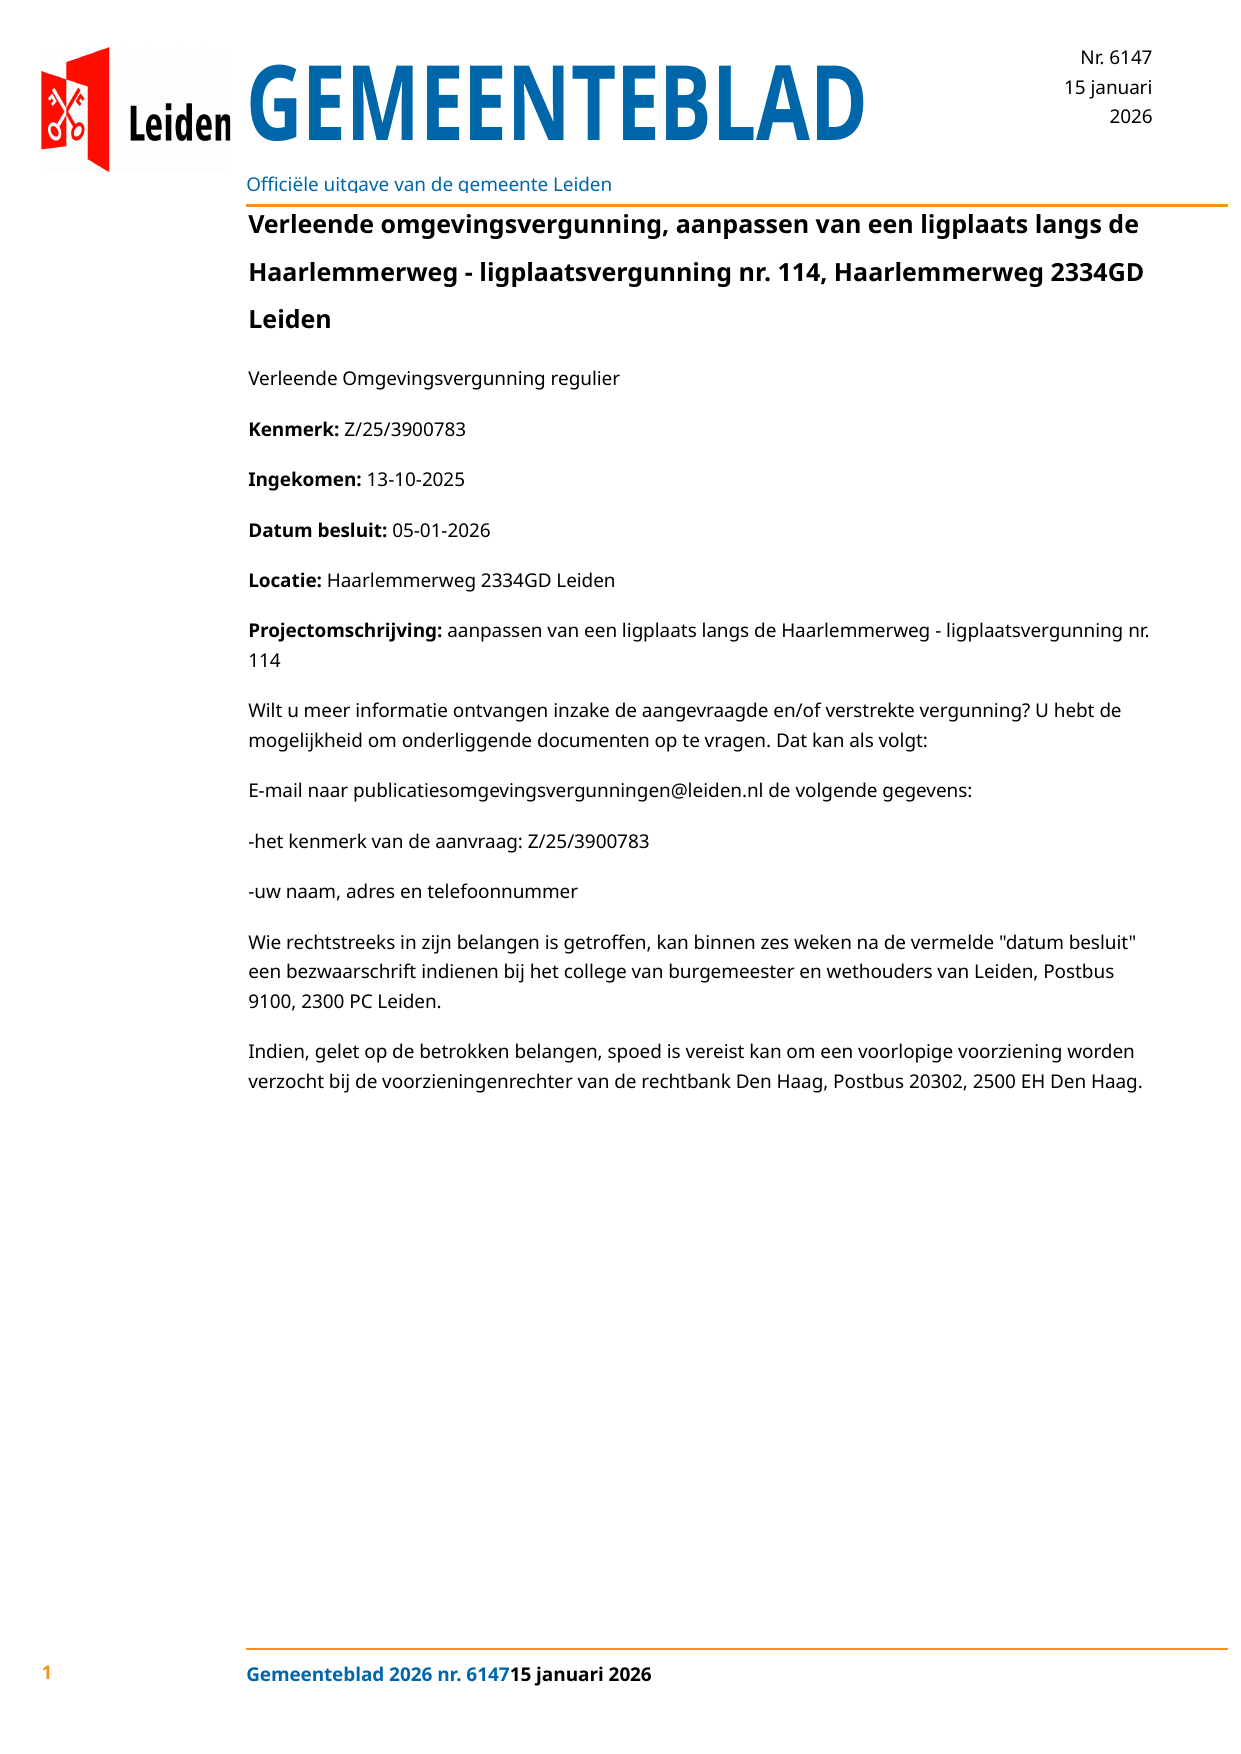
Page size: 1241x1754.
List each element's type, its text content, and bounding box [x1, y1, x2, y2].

text Projectomschrijving: aanpassen van een ligplaats langs de Haarlemmerweg - ligplaatsvergunning nr. 114 [248, 618, 1152, 673]
text -het kenmerk van de aanvraag: Z/25/3900783 [248, 828, 1152, 854]
text -uw naam, adres en telefoonnummer [248, 878, 1152, 904]
text Locatie: Haarlemmerweg 2334GD Leiden [248, 567, 1152, 593]
text Wilt u meer informatie ontvangen inzake de aangevraagde en/of verstrekte vergunning? U hebt de mogelijkheid om onderliggende documenten op te vragen. Dat kan als volgt: [248, 698, 1152, 753]
text Indien, gelet op de betrokken belangen, spoed is vereist kan om een voorlopige voorziening worden verzocht bij de voorzieningenrechter van de rechtbank Den Haag, Postbus 20302, 2500 EH Den Haag. [248, 1038, 1152, 1094]
text E-mail naar publicatiesomgevingsvergunningen@leiden.nl de volgende gegevens: [248, 778, 1152, 803]
text Kenmerk: Z/25/3900783 [248, 416, 1152, 442]
text Wie rechtstreeks in zijn belangen is getroffen, kan binnen zes weken na de vermelde "datum besluit" een bezwaarschrift indienen bij het college van burgemeester en wethouders van Leiden, Postbus 9100, 2300 PC Leiden. [248, 929, 1152, 1014]
picture [41, 47, 231, 172]
text Datum besluit: 05-01-2026 [248, 517, 1152, 542]
text Ingekomen: 13-10-2025 [248, 466, 1152, 492]
text Verleende Omgevingsvergunning regulier [248, 366, 1152, 391]
text Verleende omgevingsvergunning, aanpassen van een ligplaats langs de Haarlemmerweg - ligplaatsvergunning nr. 114, Haarlemmerweg 2334GD Leiden [248, 207, 1152, 336]
